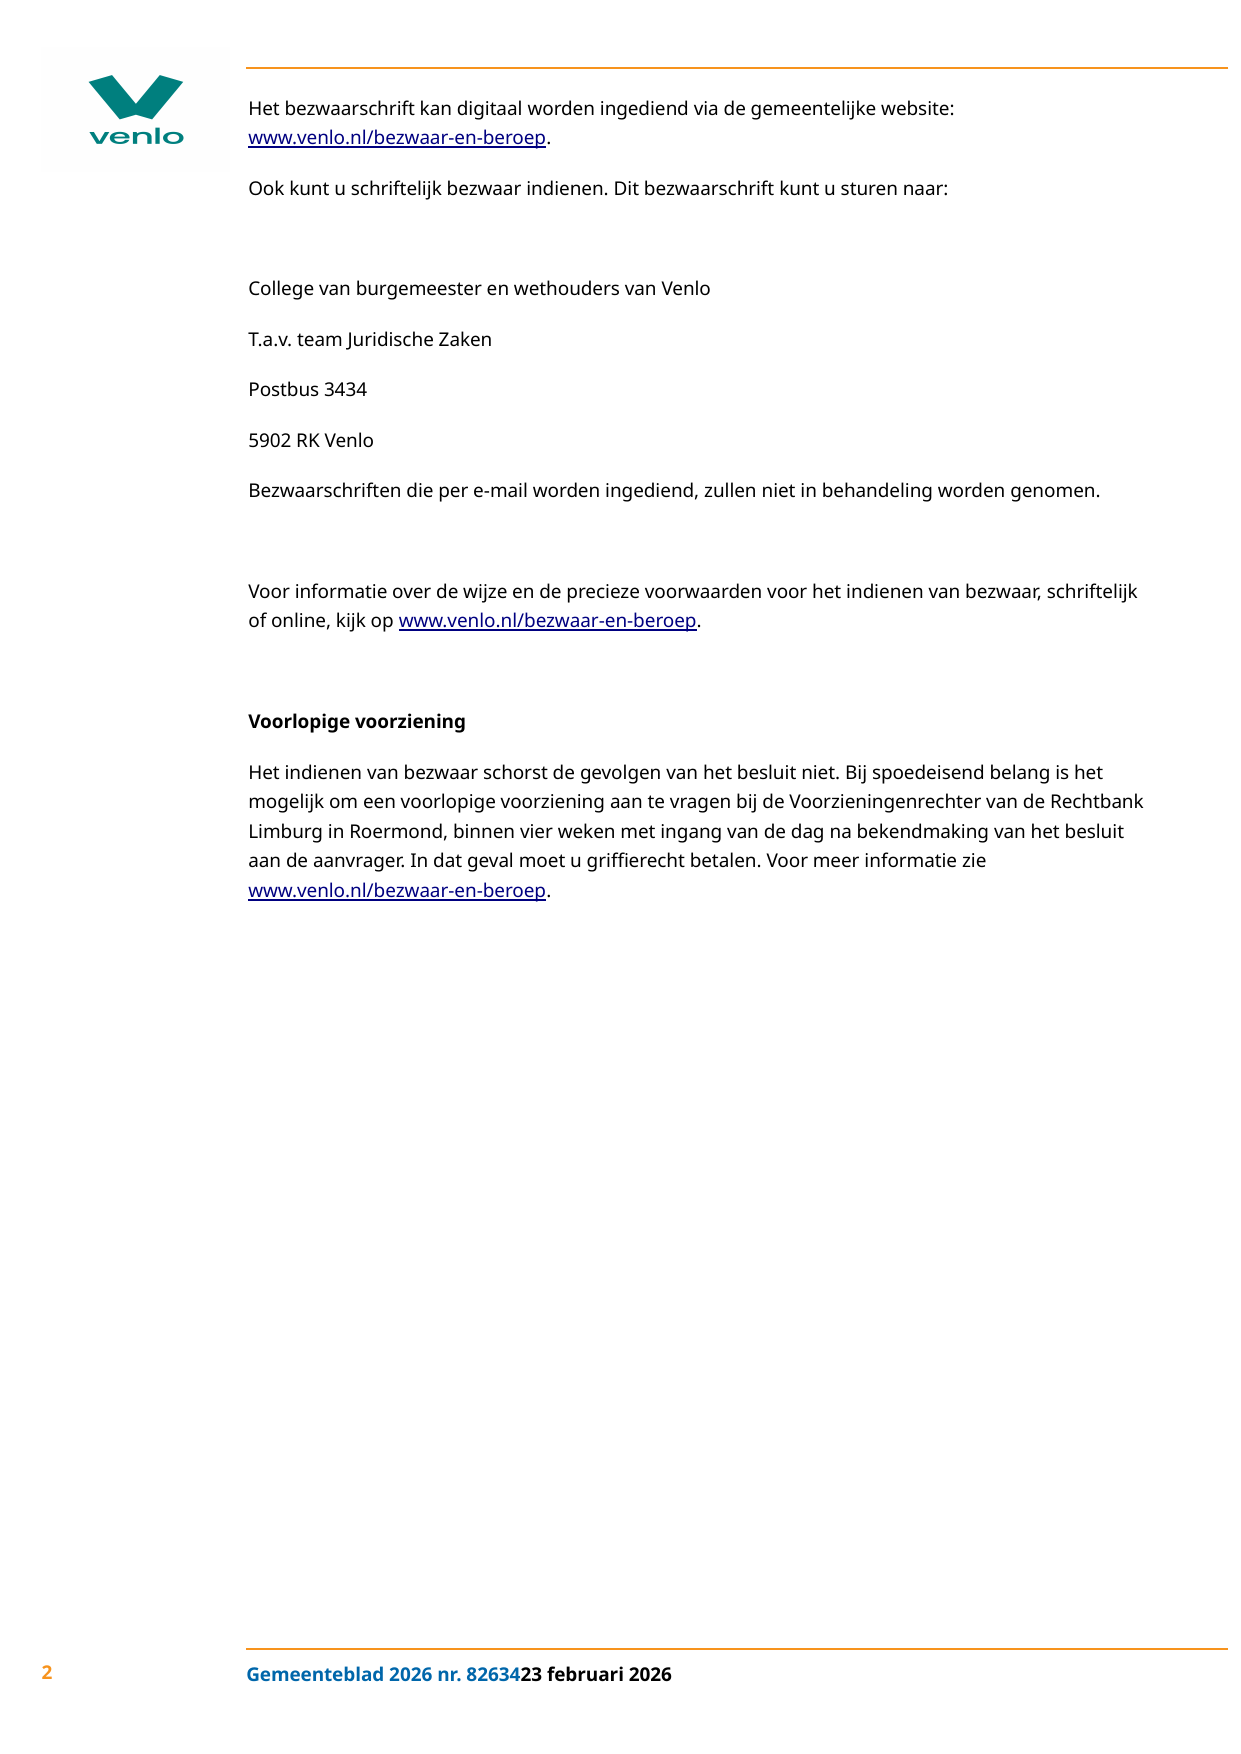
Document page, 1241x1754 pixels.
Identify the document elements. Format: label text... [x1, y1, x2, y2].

text Bezwaarschriften die per e-mail worden ingediend, zullen niet in behandeling worden genomen. [248, 477, 1152, 503]
text College van burgemeester en wethouders van Venlo [248, 276, 1152, 301]
text Voor informatie over de wijze en de precieze voorwaarden voor het indienen van bezwaar, schriftelijk of online, kijk op www.venlo.nl/bezwaar-en-beroep. [248, 578, 1152, 633]
text 5902 RK Venlo [248, 427, 1152, 453]
text Voorlopige voorziening [248, 708, 1152, 734]
text Postbus 3434 [248, 376, 1152, 402]
text Het indienen van bezwaar schorst de gevolgen van het besluit niet. Bij spoedeisend belang is het mogelijk om een voorlopige voorziening aan te vragen bij de Voorzieningenrechter van de Rechtbank Limburg in Roermond, binnen vier weken met ingang van de dag na bekendmaking van het besluit aan de aanvrager. In dat geval moet u griffierecht betalen. Voor meer informatie zie www.venlo.nl/bezwaar-en-beroep. [248, 759, 1152, 903]
text Ook kunt u schriftelijk bezwaar indienen. Dit bezwaarschrift kunt u sturen naar: [248, 175, 1152, 201]
text Het bezwaarschrift kan digitaal worden ingediend via de gemeentelijke website: www.venlo.nl/bezwaar-en-beroep. [248, 95, 1152, 150]
picture [41, 47, 231, 172]
text T.a.v. team Juridische Zaken [248, 326, 1152, 352]
